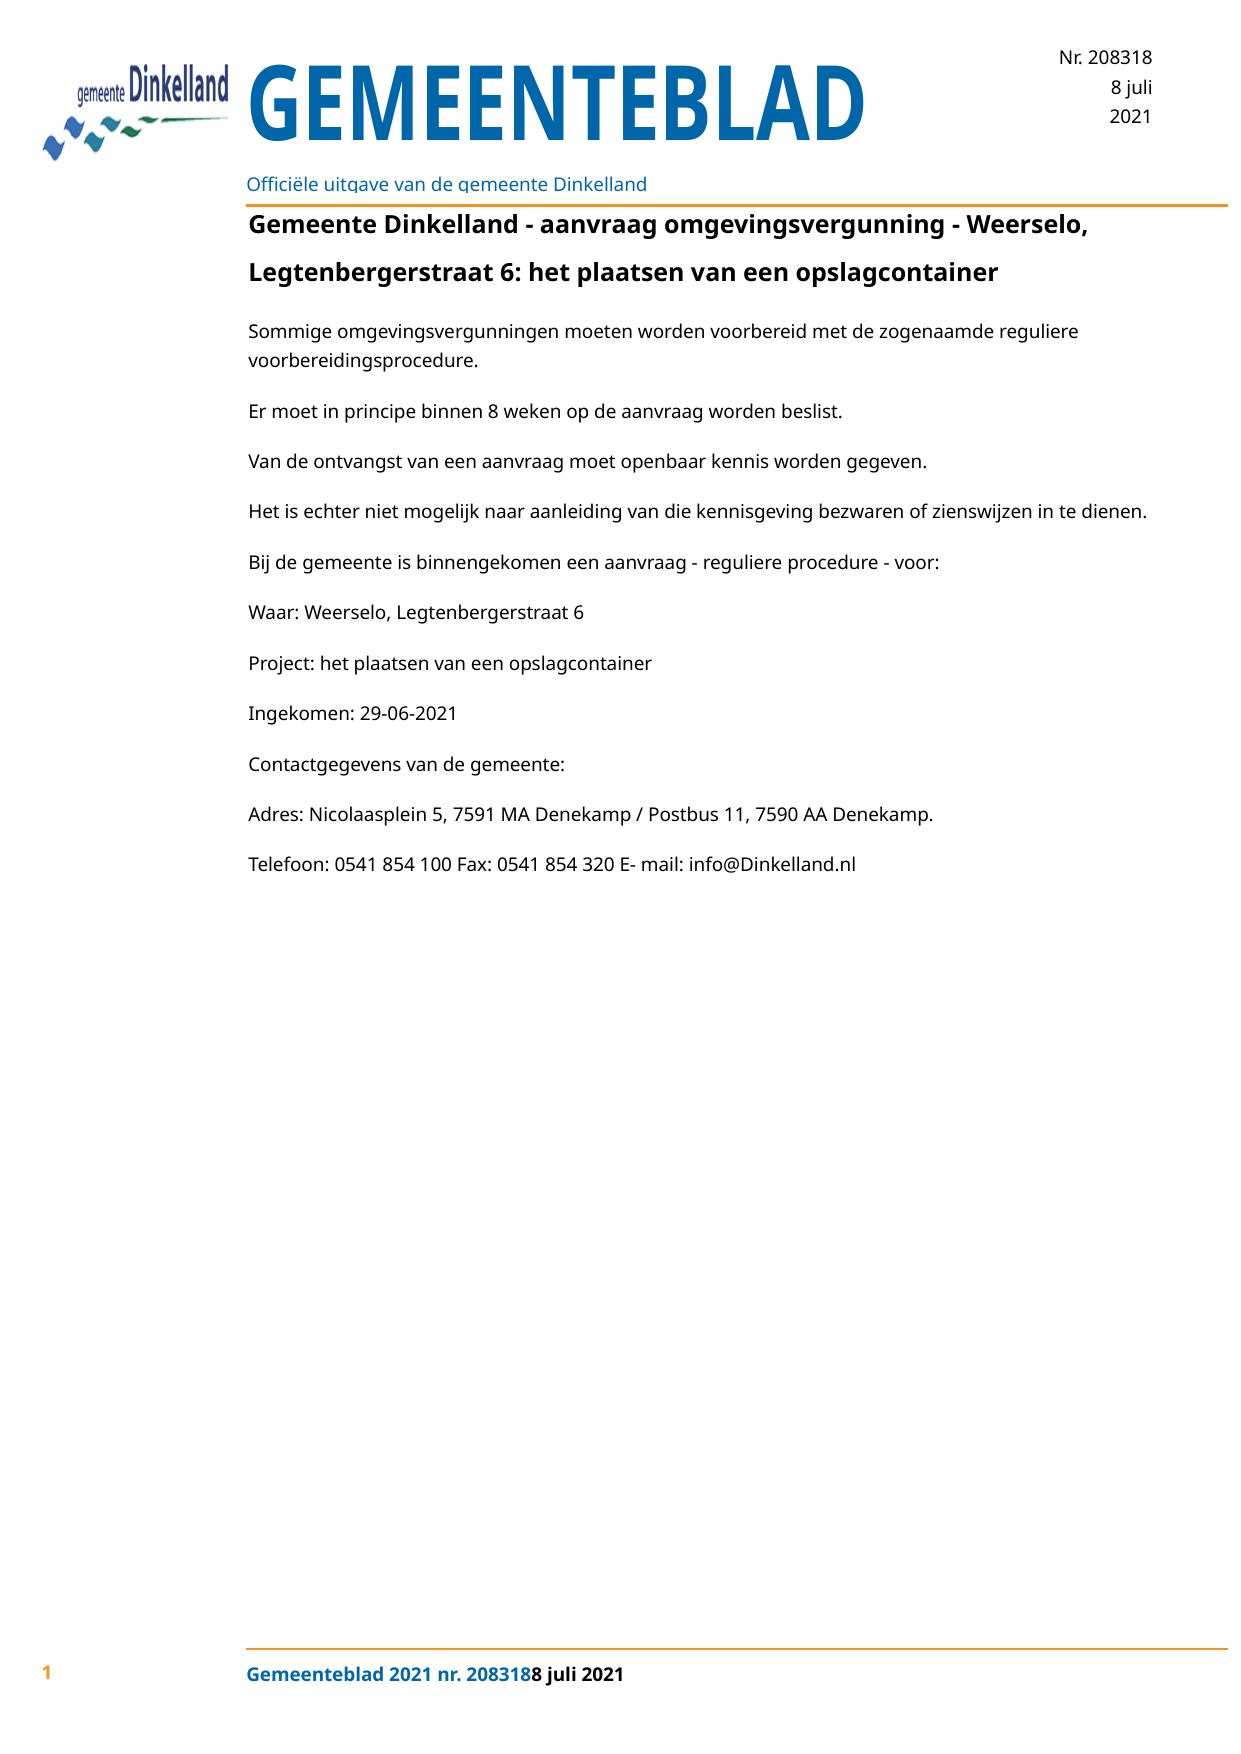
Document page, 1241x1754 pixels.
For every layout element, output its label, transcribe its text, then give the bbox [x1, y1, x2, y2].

picture [41, 47, 231, 172]
text Adres: Nicolaasplein 5, 7591 MA Denekamp / Postbus 11, 7590 AA Denekamp. [248, 801, 1152, 827]
text Project: het plaatsen van een opslagcontainer [248, 650, 1152, 676]
text Ingekomen: 29-06-2021 [248, 700, 1152, 726]
text Het is echter niet mogelijk naar aanleiding van die kennisgeving bezwaren of zienswijzen in te dienen. [248, 499, 1152, 524]
text Waar: Weerselo, Legtenbergerstraat 6 [248, 599, 1152, 625]
text Van de ontvangst van een aanvraag moet openbaar kennis worden gegeven. [248, 448, 1152, 474]
text Er moet in principe binnen 8 weken op de aanvraag worden beslist. [248, 398, 1152, 424]
text Gemeente Dinkelland - aanvraag omgevingsvergunning - Weerselo, Legtenbergerstraat 6: het plaatsen van een opslagcontainer [248, 207, 1152, 288]
text Sommige omgevingsvergunningen moeten worden voorbereid met de zogenaamde reguliere voorbereidingsprocedure. [248, 318, 1152, 373]
text Bij de gemeente is binnengekomen een aanvraag - reguliere procedure - voor: [248, 549, 1152, 575]
text Contactgegevens van de gemeente: [248, 751, 1152, 777]
text Telefoon: 0541 854 100 Fax: 0541 854 320 E- mail: info@Dinkelland.nl [248, 852, 1152, 877]
